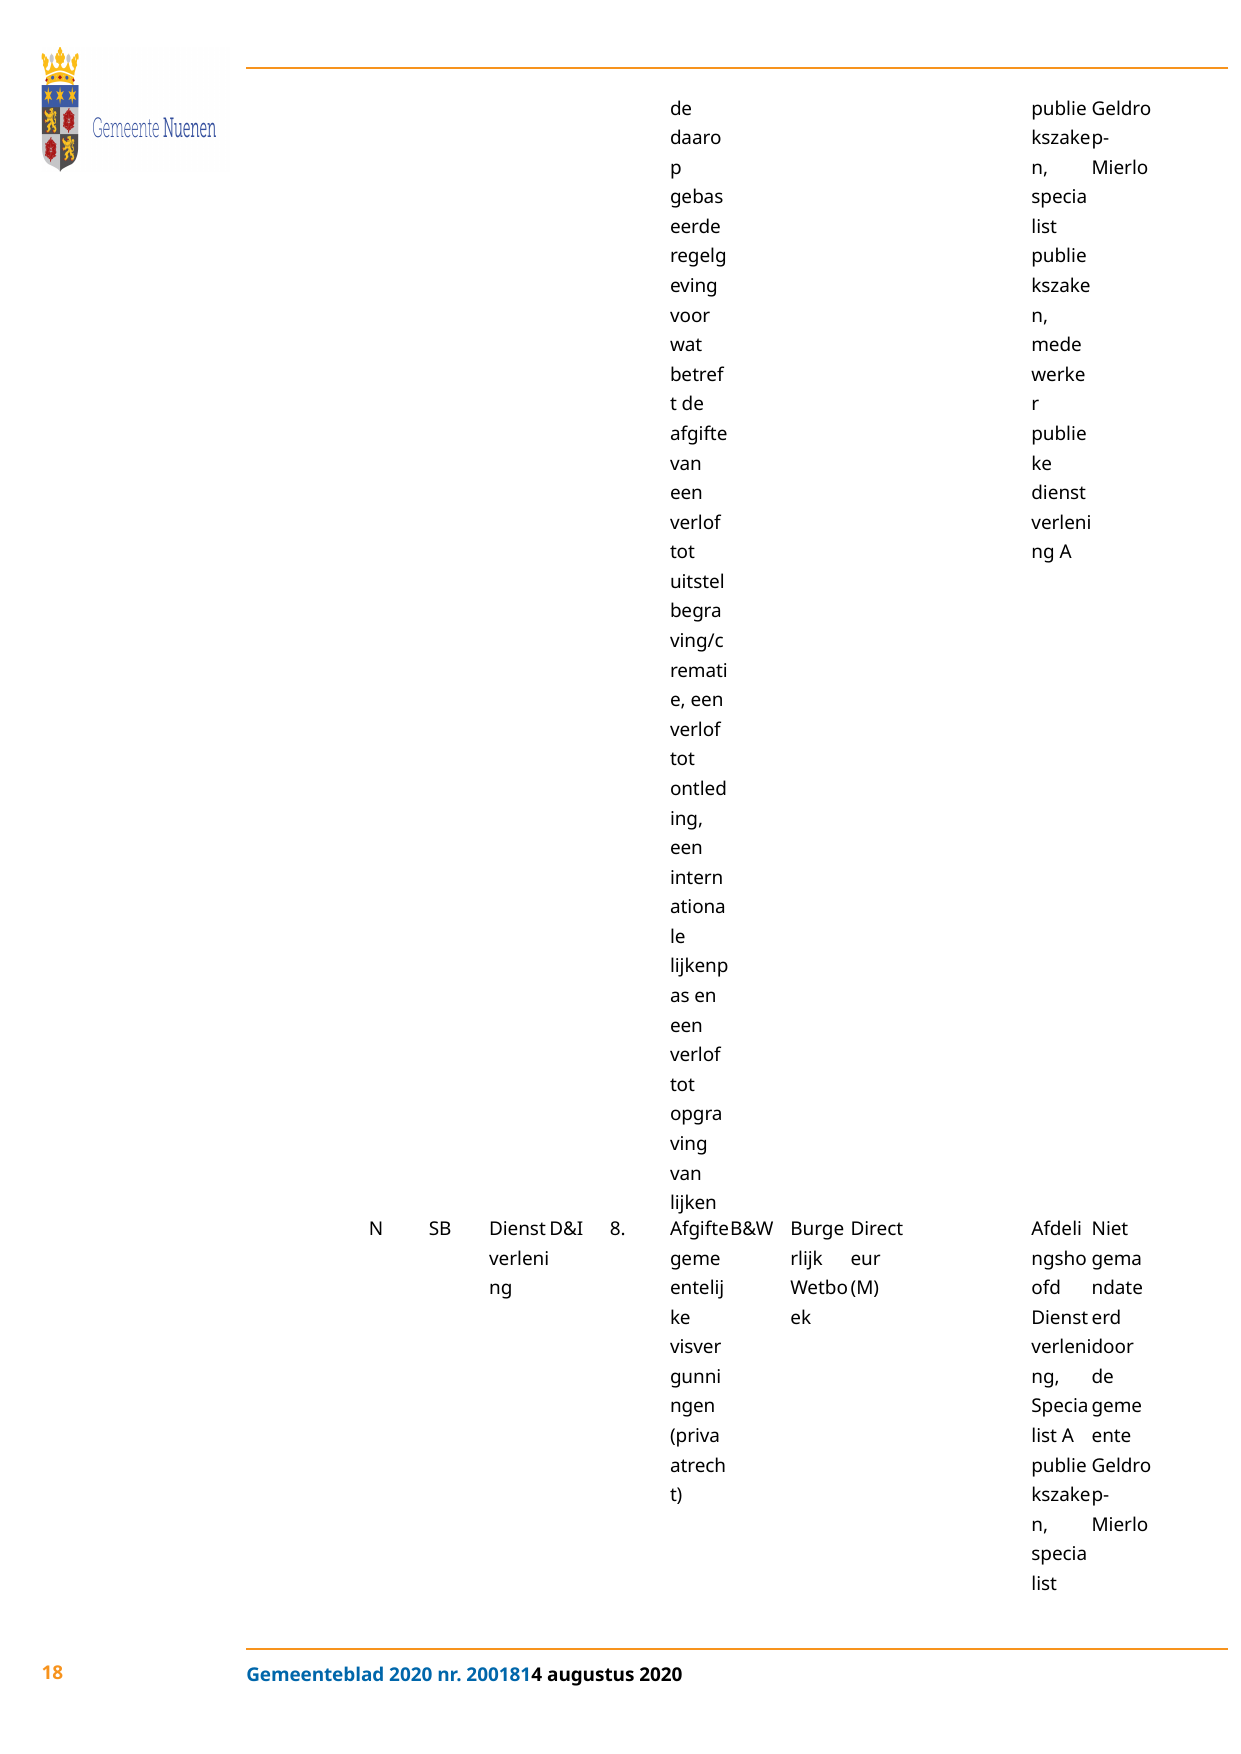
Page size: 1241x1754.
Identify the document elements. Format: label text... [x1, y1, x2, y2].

table_cell SB [429, 1215, 489, 1596]
picture [41, 47, 231, 172]
table_cell [248, 95, 308, 1215]
table_cell [308, 95, 368, 1215]
table_cell [308, 1215, 368, 1596]
table_cell Dienstverlening [489, 1215, 549, 1596]
table_cell 8. [610, 1215, 670, 1596]
table_cell [489, 95, 549, 1215]
table_cell publiekszaken, specialist publiekszaken, medewerker publieke dienstverlening A [1031, 95, 1091, 1215]
table_cell [429, 95, 489, 1215]
table_cell [549, 95, 609, 1215]
table_cell [730, 95, 790, 1215]
table_cell Burgerlijk Wetboek [790, 1215, 850, 1596]
table_cell Niet gemandateerd door de gemeente Geldrop-Mierlo [1091, 1215, 1152, 1596]
table_cell [911, 1215, 971, 1596]
table_cell [971, 1215, 1031, 1596]
table_cell [971, 95, 1031, 1215]
table_cell Geldrop-Mierlo [1091, 95, 1152, 1215]
table_cell [610, 95, 670, 1215]
table_cell [369, 95, 429, 1215]
table_cell D&I [549, 1215, 609, 1596]
table_cell [850, 95, 911, 1215]
table_cell Afgifte gemeentelijke visvergunningen (privaatrecht) [670, 1215, 730, 1596]
table_cell [248, 1215, 308, 1596]
table_cell B&W [730, 1215, 790, 1596]
table_cell Afdelingshoofd Dienstverlening, Specialist A publiekszaken, specialist [1031, 1215, 1091, 1596]
table_cell de daarop gebaseerde regelgeving voor wat betreft de afgifte van een verlof tot uitstel begraving/crematie, een verlof tot ontleding, een internationale lijkenpas en een verlof tot opgraving van lijken [670, 95, 730, 1215]
table_cell [790, 95, 850, 1215]
table_cell Directeur (M) [850, 1215, 911, 1596]
table_cell [911, 95, 971, 1215]
table_cell N [369, 1215, 429, 1596]
